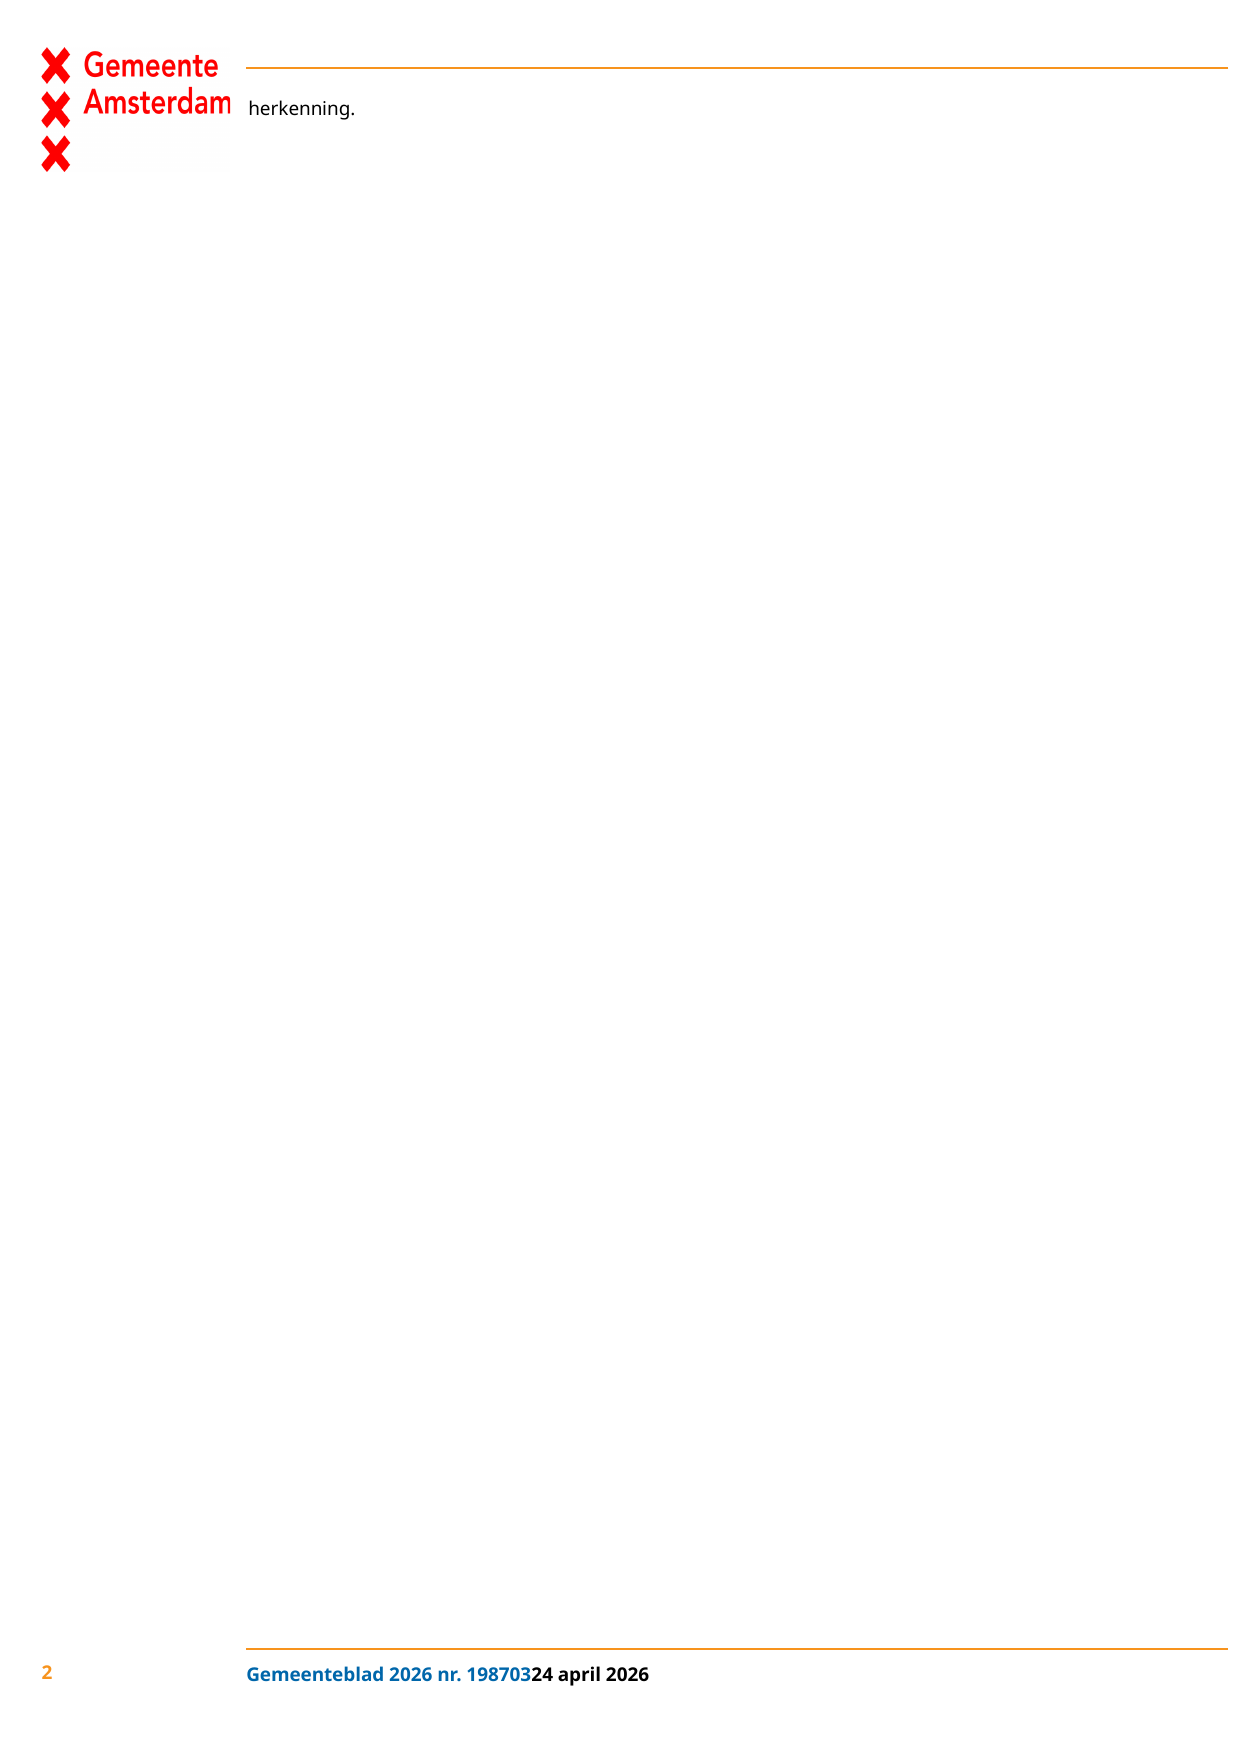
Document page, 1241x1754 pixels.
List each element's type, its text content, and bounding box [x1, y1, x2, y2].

text herkenning. [248, 95, 1152, 121]
picture [41, 47, 231, 172]
